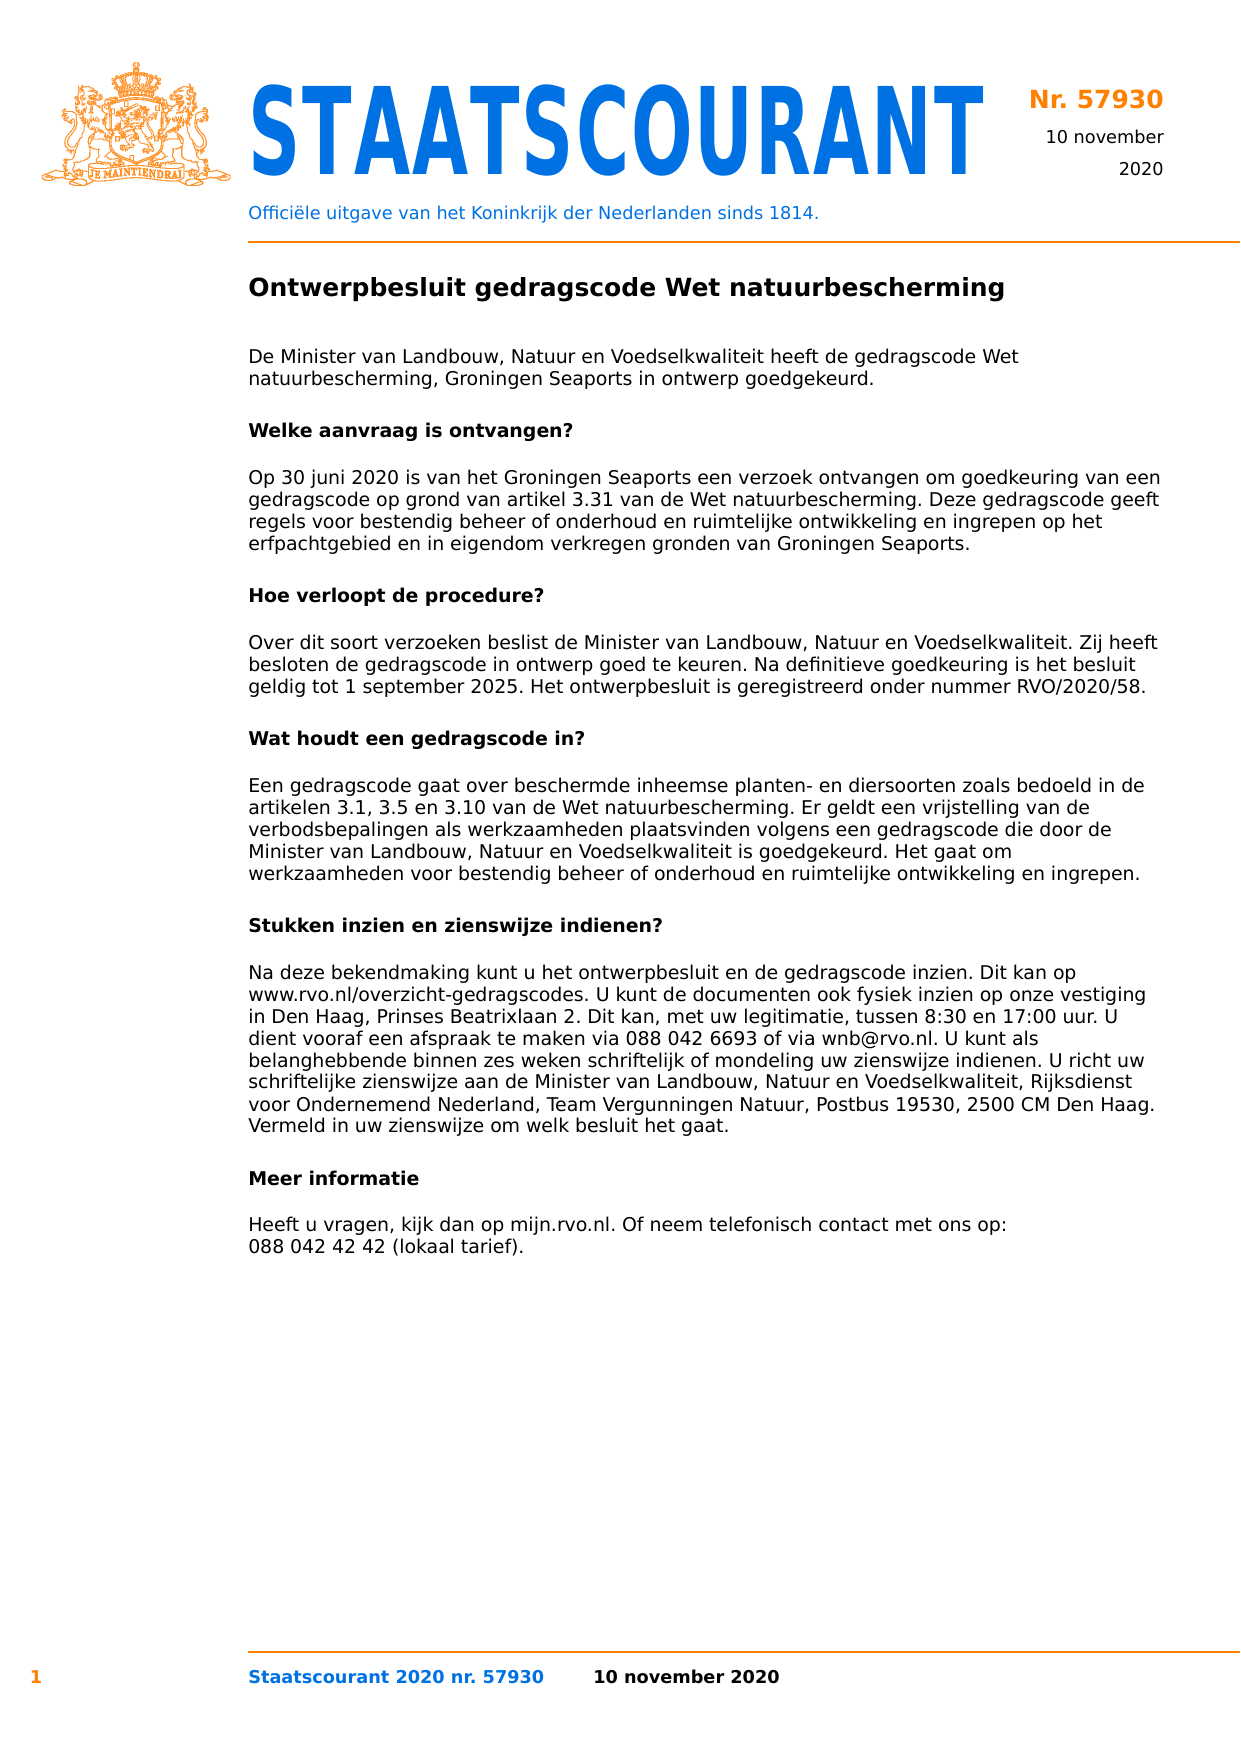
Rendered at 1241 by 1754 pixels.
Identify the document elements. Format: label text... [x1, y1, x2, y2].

table_cell Officiële uitgave van het Koninkrijk der Nederlanden sinds 1814. [248, 203, 1240, 241]
table_header Nr. 57930 [998, 62, 1240, 121]
subtitle Wat houdt een gedragscode in? [248, 728, 1163, 750]
text Op 30 juni 2020 is van het Groningen Seaports een verzoek ontvangen om goedkeuring van een gedragscode op grond van artikel 3.31 van de Wet natuurbescherming. Deze gedragscode geeft regels voor bestendig beheer of onderhoud en ruimtelijke ontwikkeling en ingrepen op het erfpachtgebied en in eigendom verkregen gronden van Groningen Seaports. [248, 467, 1163, 555]
table_header STAATSCOURANT [248, 62, 998, 203]
subtitle Meer informatie [248, 1167, 1163, 1189]
subtitle Welke aanvraag is ontvangen? [248, 420, 1163, 442]
text Heeft u vragen, kijk dan op mijn.rvo.nl. Of neem telefonisch contact met ons op: [248, 1214, 1163, 1236]
text Na deze bekendmaking kunt u het ontwerpbesluit en de gedragscode inzien. Dit kan op www.rvo.nl/overzicht-gedragscodes. U kunt de documenten ook fysiek inzien op onze vestiging in Den Haag, Prinses Beatrixlaan 2. Dit kan, met uw legitimatie, tussen 8:30 en 17:00 uur. U dient vooraf een afspraak te maken via 088 042 6693 of via wnb@rvo.nl. U kunt als belanghebbende binnen zes weken schriftelijk of mondeling uw zienswijze indienen. U richt uw schriftelijke zienswijze aan de Minister van Landbouw, Natuur en Voedselkwaliteit, Rijksdienst voor Ondernemend Nederland, Team Vergunningen Natuur, Postbus 19530, 2500 CM Den Haag. Vermeld in uw zienswijze om welk besluit het gaat. [248, 962, 1163, 1137]
subtitle Stukken inzien en zienswijze indienen? [248, 914, 1163, 937]
table_cell 2020 [998, 153, 1240, 203]
subtitle Hoe verloopt de procedure? [248, 585, 1163, 607]
text Een gedragscode gaat over beschermde inheemse planten- en diersoorten zoals bedoeld in de artikelen 3.1, 3.5 en 3.10 van de Wet natuurbescherming. Er geldt een vrijstelling van de verbodsbepalingen als werkzaamheden plaatsvinden volgens een gedragscode die door de Minister van Landbouw, Natuur en Voedselkwaliteit is goedgekeurd. Het gaat om werkzaamheden voor bestendig beheer of onderhoud en ruimtelijke ontwikkeling en ingrepen. [248, 775, 1163, 884]
text 088 042 42 42 (lokaal tarief). [248, 1236, 1163, 1258]
table_cell 10 november [998, 121, 1240, 153]
subtitle Ontwerpbesluit gedragscode Wet natuurbescherming [248, 273, 1163, 302]
text De Minister van Landbouw, Natuur en Voedselkwaliteit heeft de gedragscode Wet natuurbescherming, Groningen Seaports in ontwerp goedgekeurd. [248, 346, 1163, 390]
table_header [25, 62, 248, 241]
picture [41, 62, 231, 186]
text Over dit soort verzoeken beslist de Minister van Landbouw, Natuur en Voedselkwaliteit. Zij heeft besloten de gedragscode in ontwerp goed te keuren. Na definitieve goedkeuring is het besluit geldig tot 1 september 2025. Het ontwerpbesluit is geregistreerd onder nummer RVO/2020/58. [248, 632, 1163, 698]
